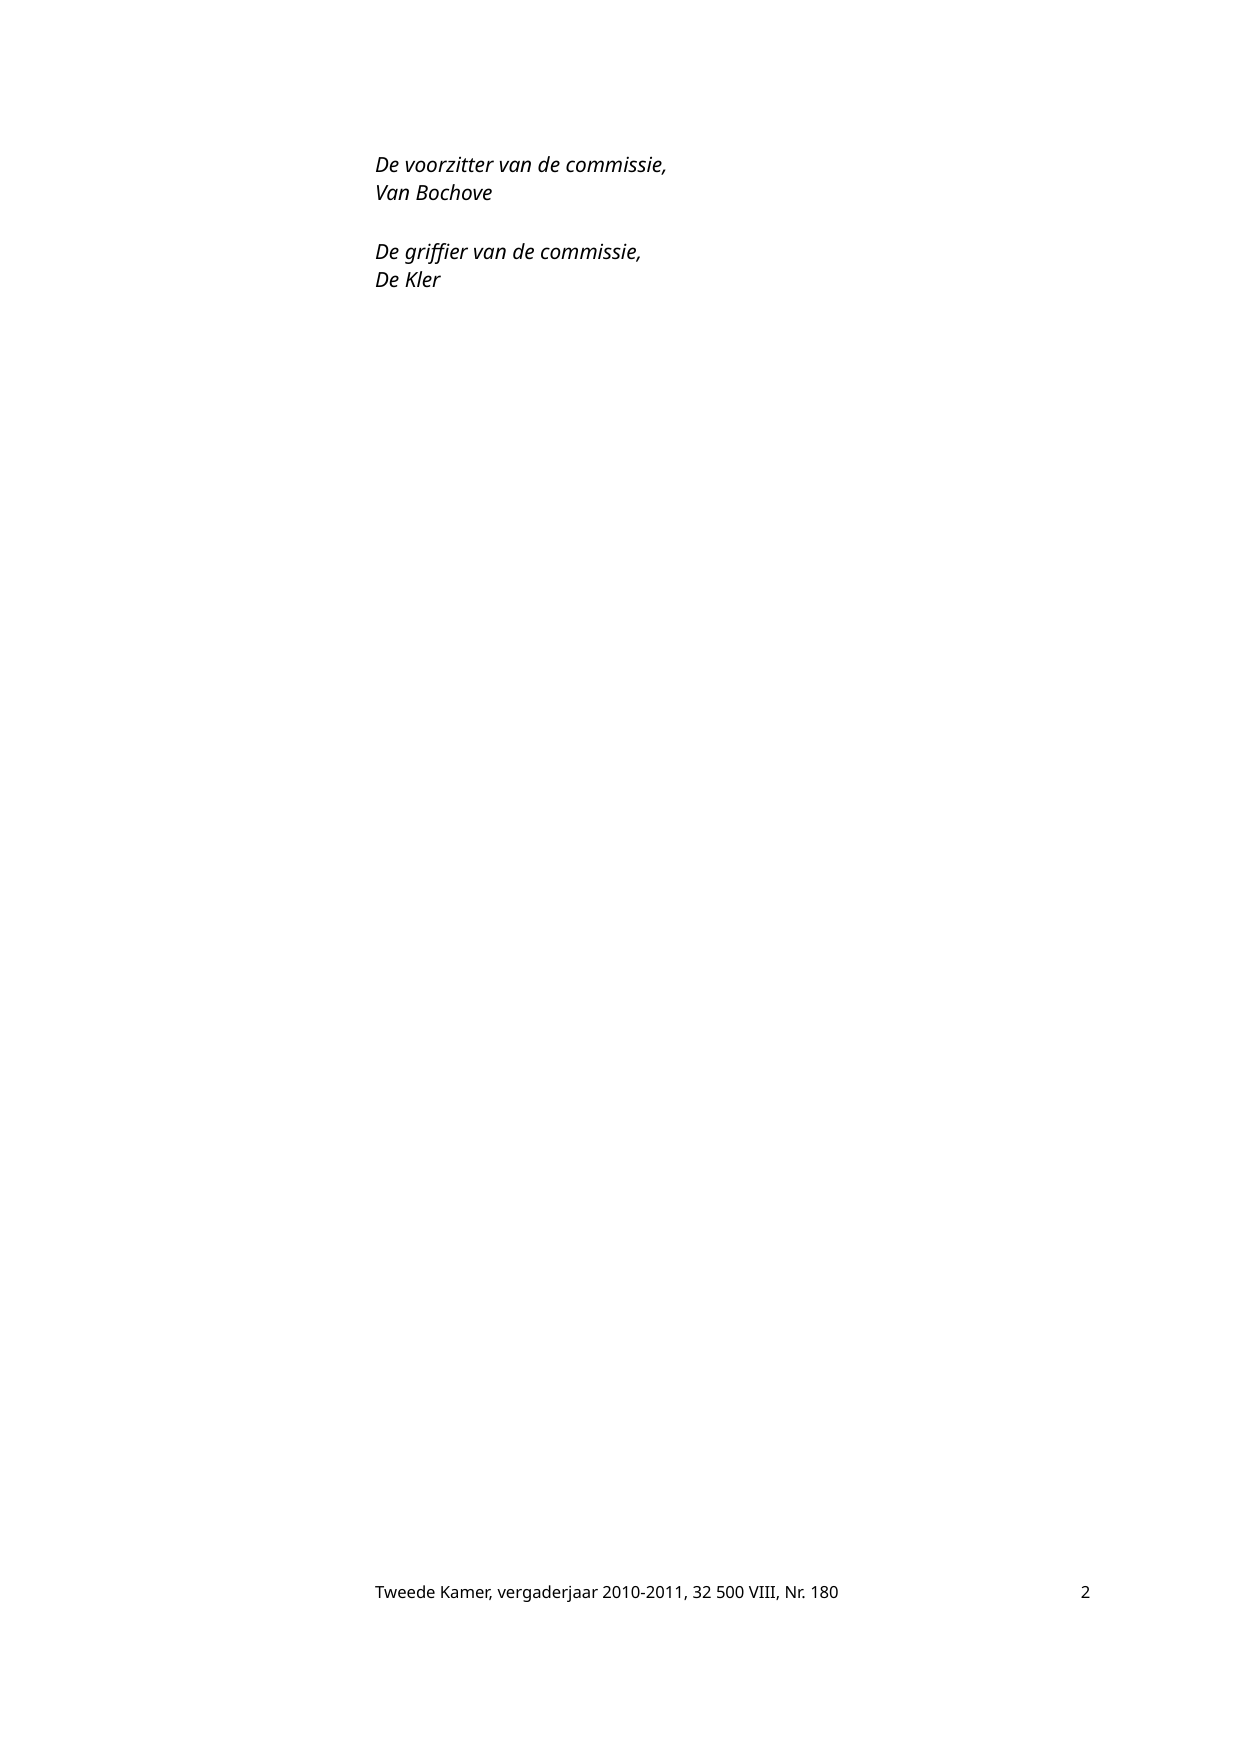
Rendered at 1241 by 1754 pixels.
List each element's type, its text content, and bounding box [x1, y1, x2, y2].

text Van Bochove [375, 178, 1090, 207]
text De griffier van de commissie, [375, 237, 1090, 265]
text De Kler [375, 265, 1090, 294]
text De voorzitter van de commissie, [375, 150, 1090, 178]
